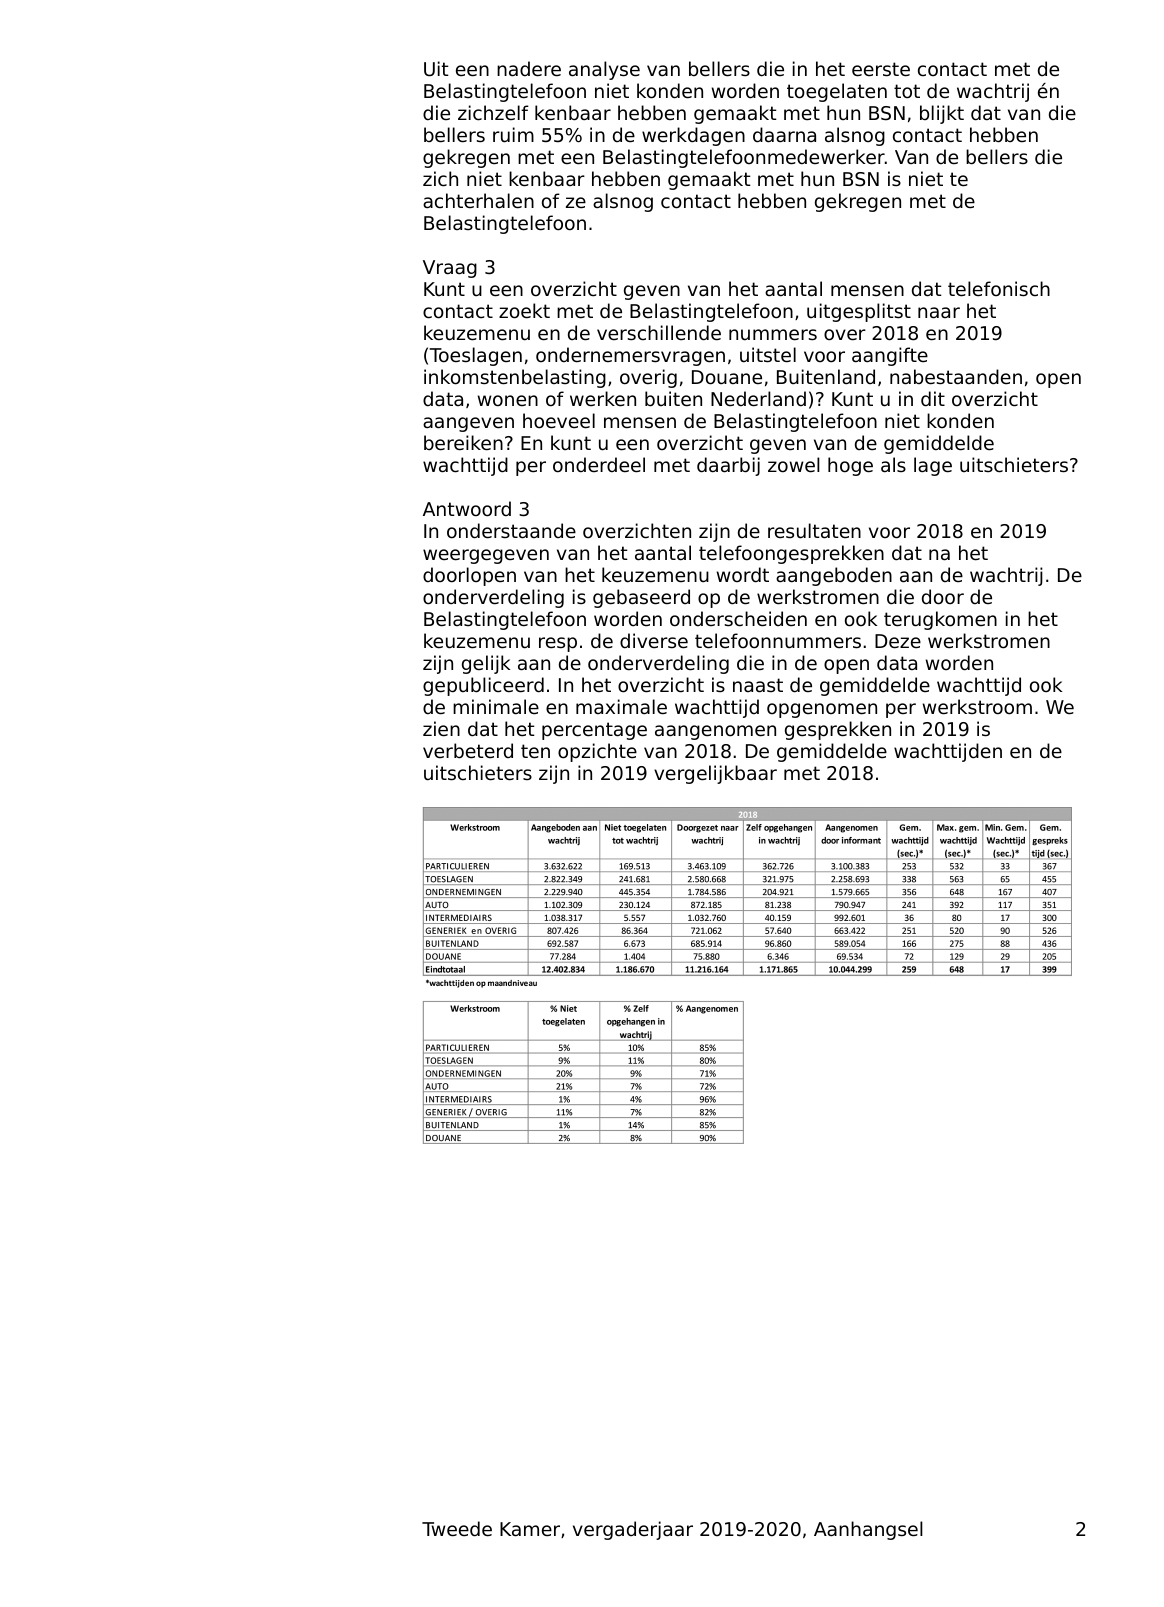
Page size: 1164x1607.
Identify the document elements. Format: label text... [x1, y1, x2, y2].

text Uit een nadere analyse van bellers die in het eerste contact met de Belastingtelefoon niet konden worden toegelaten tot de wachtrij én die zichzelf kenbaar hebben gemaakt met hun BSN, blijkt dat van die bellers ruim 55% in de werkdagen daarna alsnog contact hebben gekregen met een Belastingtelefoonmedewerker. Van de bellers die zich niet kenbaar hebben gemaakt met hun BSN is niet te achterhalen of ze alsnog contact hebben gekregen met de Belastingtelefoon. [422, 59, 1087, 235]
text Antwoord 3 [422, 499, 1087, 521]
picture [422, 807, 1072, 1144]
text Vraag 3 [422, 257, 1087, 279]
text Kunt u een overzicht geven van het aantal mensen dat telefonisch contact zoekt met de Belastingtelefoon, uitgesplitst naar het keuzemenu en de verschillende nummers over 2018 en 2019 (Toeslagen, ondernemersvragen, uitstel voor aangifte inkomstenbelasting, overig, Douane, Buitenland, nabestaanden, open data, wonen of werken buiten Nederland)? Kunt u in dit overzicht aangeven hoeveel mensen de Belastingtelefoon niet konden bereiken? En kunt u een overzicht geven van de gemiddelde wachttijd per onderdeel met daarbij zowel hoge als lage uitschieters? [422, 279, 1087, 477]
text In onderstaande overzichten zijn de resultaten voor 2018 en 2019 weergegeven van het aantal telefoongesprekken dat na het doorlopen van het keuzemenu wordt aangeboden aan de wachtrij. De onderverdeling is gebaseerd op de werkstromen die door de Belastingtelefoon worden onderscheiden en ook terugkomen in het keuzemenu resp. de diverse telefoonnummers. Deze werkstromen zijn gelijk aan de onderverdeling die in de open data worden gepubliceerd. In het overzicht is naast de gemiddelde wachttijd ook de minimale en maximale wachttijd opgenomen per werkstroom. We zien dat het percentage aangenomen gesprekken in 2019 is verbeterd ten opzichte van 2018. De gemiddelde wachttijden en de uitschieters zijn in 2019 vergelijkbaar met 2018. [422, 521, 1087, 785]
